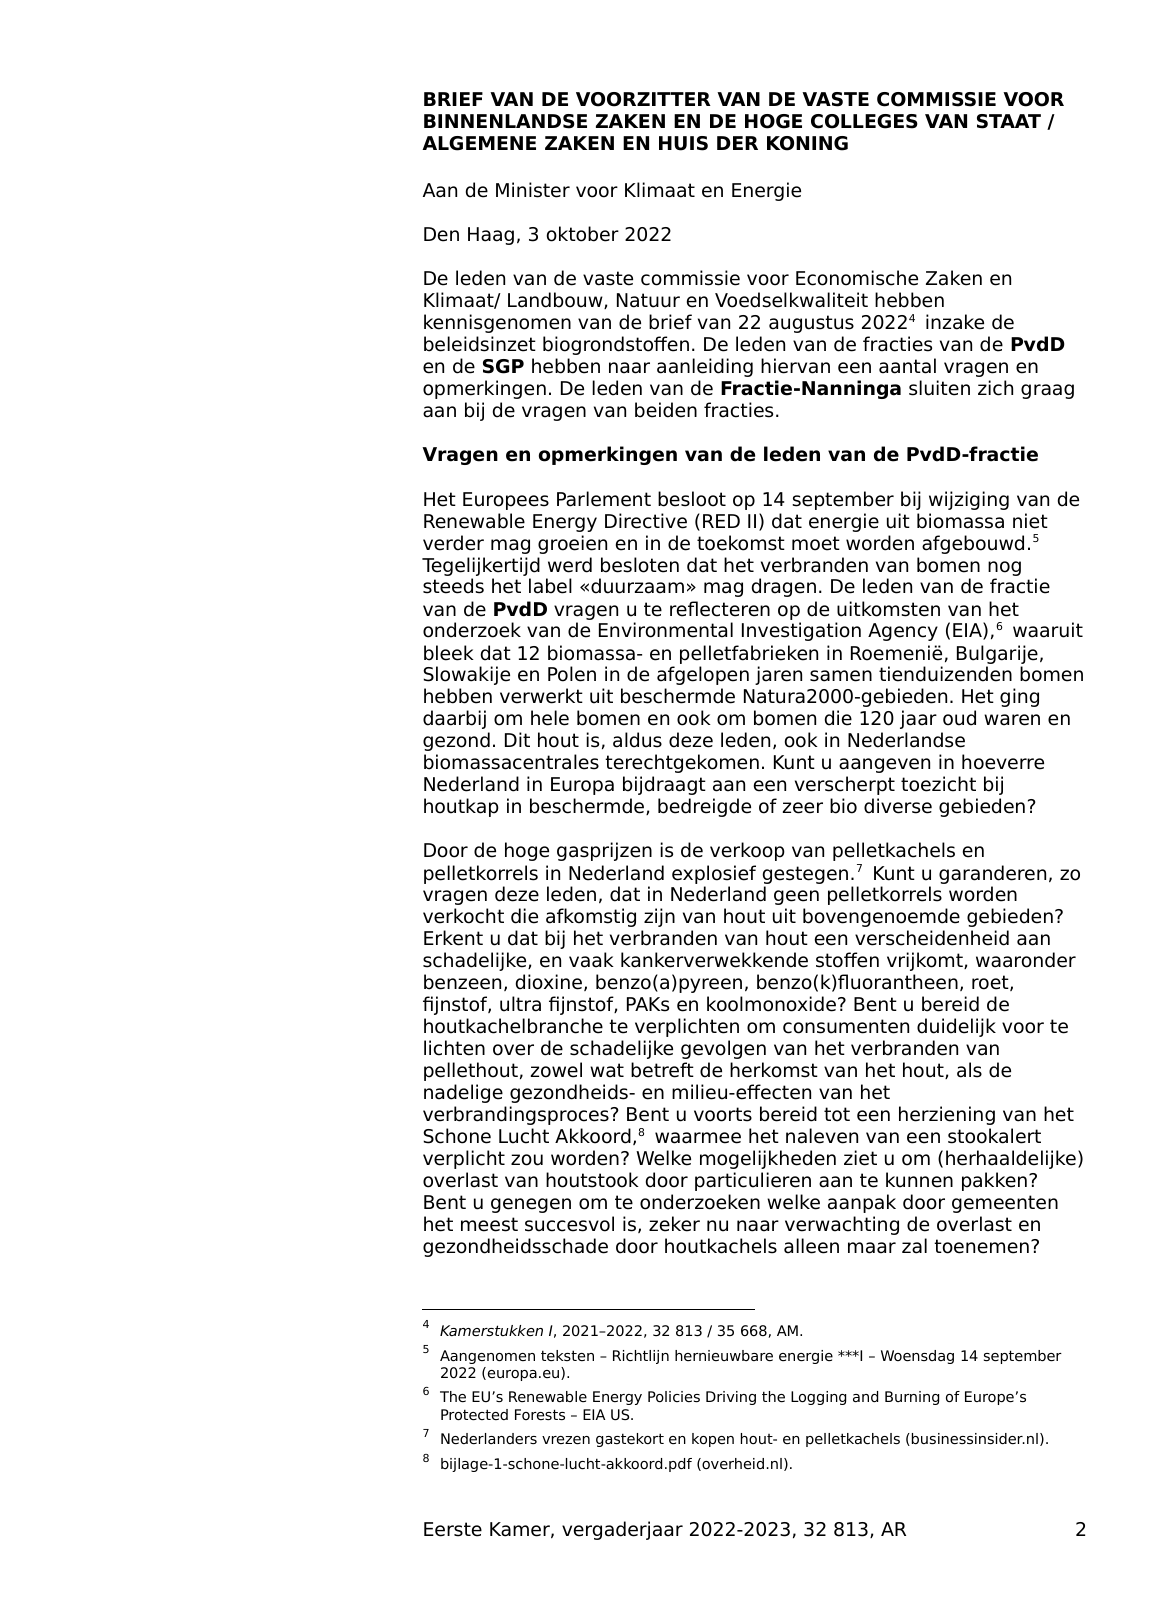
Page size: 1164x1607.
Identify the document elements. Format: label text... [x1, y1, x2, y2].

text bijlage-1-schone-lucht-akkoord.pdf (overheid.nl). [422, 1452, 1087, 1474]
text Den Haag, 3 oktober 2022 [422, 224, 1087, 246]
subtitle BRIEF VAN DE VOORZITTER VAN DE VASTE COMMISSIE VOOR BINNENLANDSE ZAKEN EN DE HOGE COLLEGES VAN STAAT / ALGEMENE ZAKEN EN HUIS DER KONING [422, 89, 1087, 155]
text Aangenomen teksten – Richtlijn hernieuwbare energie ***I – Woensdag 14 september 2022 (europa.eu). [422, 1343, 1087, 1382]
text Aan de Minister voor Klimaat en Energie [422, 180, 1087, 202]
text Door de hoge gasprijzen is de verkoop van pelletkachels en pelletkorrels in Nederland explosief gestegen. Kunt u garanderen, zo vragen deze leden, dat in Nederland geen pelletkorrels worden verkocht die afkomstig zijn van hout uit bovengenoemde gebieden? Erkent u dat bij het verbranden van hout een verscheidenheid aan schadelijke, en vaak kankerverwekkende stoffen vrijkomt, waaronder benzeen, dioxine, benzo(a)pyreen, benzo(k)fluorantheen, roet, fijnstof, ultra fijnstof, PAKs en koolmonoxide? Bent u bereid de houtkachelbranche te verplichten om consumenten duidelijk voor te lichten over de schadelijke gevolgen van het verbranden van pellethout, zowel wat betreft de herkomst van het hout, als de nadelige gezondheids- en milieu-effecten van het verbrandingsproces? Bent u voorts bereid tot een herziening van het Schone Lucht Akkoord, waarmee het naleven van een stookalert verplicht zou worden? Welke mogelijkheden ziet u om (herhaaldelijke) overlast van houtstook door particulieren aan te kunnen pakken? Bent u genegen om te onderzoeken welke aanpak door gemeenten het meest succesvol is, zeker nu naar verwachting de overlast en gezondheidsschade door houtkachels alleen maar zal toenemen? [422, 840, 1087, 1258]
text The EU’s Renewable Energy Policies Driving the Logging and Burning of Europe’s Protected Forests – EIA US. [422, 1385, 1087, 1424]
text Kamerstukken I, 2021–2022, 32 813 / 35 668, AM. [422, 1318, 1087, 1341]
text De leden van de vaste commissie voor Economische Zaken en Klimaat/ Landbouw, Natuur en Voedselkwaliteit hebben kennisgenomen van de brief van 22 augustus 2022 inzake de beleidsinzet biogrondstoffen. De leden van de fracties van de PvdD en de SGP hebben naar aanleiding hiervan een aantal vragen en opmerkingen. De leden van de Fractie-Nanninga sluiten zich graag aan bij de vragen van beiden fracties. [422, 268, 1087, 422]
text Nederlanders vrezen gastekort en kopen hout- en pelletkachels (businessinsider.nl). [422, 1427, 1087, 1449]
text Het Europees Parlement besloot op 14 september bij wijziging van de Renewable Energy Directive (RED II) dat energie uit biomassa niet verder mag groeien en in de toekomst moet worden afgebouwd. Tegelijkertijd werd besloten dat het verbranden van bomen nog steeds het label «duurzaam» mag dragen. De leden van de fractie van de PvdD vragen u te reflecteren op de uitkomsten van het onderzoek van de Environmental Investigation Agency (EIA), waaruit bleek dat 12 biomassa- en pelletfabrieken in Roemenië, Bulgarije, Slowakije en Polen in de afgelopen jaren samen tienduizenden bomen hebben verwerkt uit beschermde Natura2000-gebieden. Het ging daarbij om hele bomen en ook om bomen die 120 jaar oud waren en gezond. Dit hout is, aldus deze leden, ook in Nederlandse biomassacentrales terechtgekomen. Kunt u aangeven in hoeverre Nederland in Europa bijdraagt aan een verscherpt toezicht bij houtkap in beschermde, bedreigde of zeer bio diverse gebieden? [422, 488, 1087, 818]
subtitle Vragen en opmerkingen van de leden van de PvdD-fractie [422, 444, 1087, 466]
